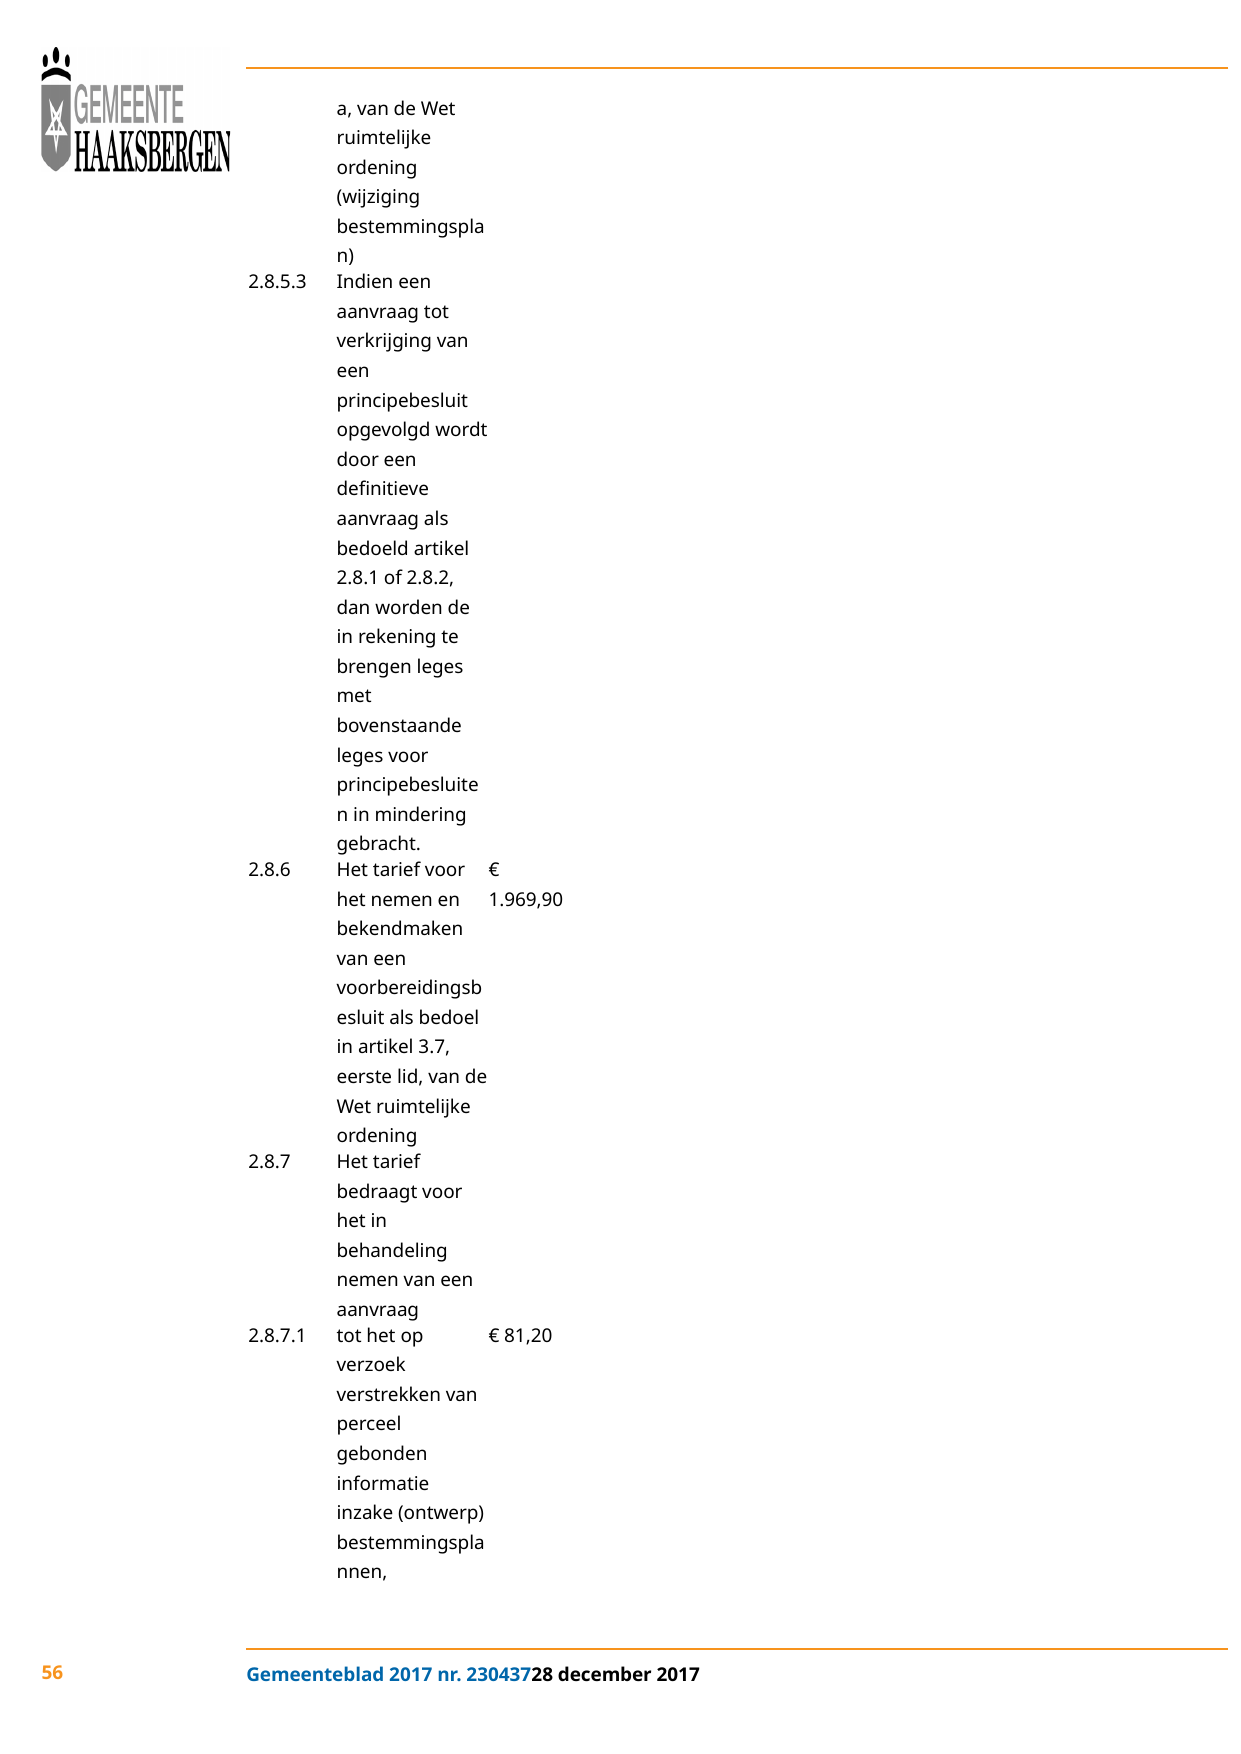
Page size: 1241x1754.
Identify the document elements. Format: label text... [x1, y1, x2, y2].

table_cell Het tarief bedraagt voor het in behandeling nemen van een aanvraag [336, 1148, 488, 1322]
table_cell [931, 856, 975, 1148]
table_cell [1019, 95, 1063, 268]
table_cell [488, 1148, 577, 1322]
table_cell [665, 95, 709, 268]
table_cell [665, 269, 709, 856]
table_cell [577, 1148, 621, 1322]
table_cell [798, 856, 842, 1148]
table_cell [798, 1322, 842, 1584]
table_cell [488, 95, 577, 268]
table_cell [709, 95, 754, 268]
table_cell 2.8.7 [248, 1148, 336, 1322]
table_cell [975, 1148, 1019, 1322]
table_cell [665, 1322, 709, 1584]
table_cell [621, 856, 665, 1148]
table_cell [798, 269, 842, 856]
table_cell [665, 856, 709, 1148]
table_cell [1063, 95, 1107, 268]
table_cell [709, 269, 754, 856]
table_cell [886, 1148, 931, 1322]
table_cell [975, 269, 1019, 856]
table_cell [1108, 1322, 1152, 1584]
table_cell Indien een aanvraag tot verkrijging van een principebesluit opgevolgd wordt door een definitieve aanvraag als bedoeld artikel 2.8.1 of 2.8.2, dan worden de in rekening te brengen leges met bovenstaande leges voor principebesluiten in mindering gebracht. [336, 269, 488, 856]
table_cell [248, 95, 336, 268]
table_cell [621, 1322, 665, 1584]
table_cell [798, 1148, 842, 1322]
table_cell [754, 269, 798, 856]
table_cell [886, 1322, 931, 1584]
table_cell [709, 1322, 754, 1584]
table_cell [577, 95, 621, 268]
table_cell [1108, 856, 1152, 1148]
table_cell [754, 1322, 798, 1584]
table_cell [842, 1148, 886, 1322]
table_cell [886, 269, 931, 856]
table_cell Het tarief voor het nemen en bekendmaken van een voorbereidingsbesluit als bedoel in artikel 3.7, eerste lid, van de Wet ruimtelijke ordening [336, 856, 488, 1148]
table_cell [1019, 1322, 1063, 1584]
table_cell [842, 856, 886, 1148]
table_cell [709, 856, 754, 1148]
table_cell [1063, 269, 1107, 856]
table_cell [798, 95, 842, 268]
table_cell [842, 269, 886, 856]
table_cell € 81,20 [488, 1322, 577, 1584]
table_cell [931, 1148, 975, 1322]
table_cell [931, 1322, 975, 1584]
table_cell [1063, 1148, 1107, 1322]
table_cell [886, 95, 931, 268]
table_cell [577, 856, 621, 1148]
table_cell [754, 1148, 798, 1322]
table_cell [842, 1322, 886, 1584]
table_cell [621, 269, 665, 856]
table_cell 2.8.6 [248, 856, 336, 1148]
table_cell [1063, 1322, 1107, 1584]
table_cell tot het op verzoek verstrekken van perceel gebonden informatie inzake (ontwerp) bestemmingsplannen, [336, 1322, 488, 1584]
picture [41, 47, 231, 172]
table_cell [975, 1322, 1019, 1584]
table_cell 2.8.5.3 [248, 269, 336, 856]
table_cell [975, 856, 1019, 1148]
table_cell [1019, 269, 1063, 856]
table_cell [754, 856, 798, 1148]
table_cell [709, 1148, 754, 1322]
table_cell [1019, 856, 1063, 1148]
table_cell [577, 269, 621, 856]
table_cell [754, 95, 798, 268]
table_cell [1108, 95, 1152, 268]
table_cell [488, 269, 577, 856]
table_cell € 1.969,90 [488, 856, 577, 1148]
table_cell [931, 95, 975, 268]
table_cell [577, 1322, 621, 1584]
table_cell [621, 95, 665, 268]
table_cell [1019, 1148, 1063, 1322]
table_cell [1108, 269, 1152, 856]
table_cell [931, 269, 975, 856]
table_cell [886, 856, 931, 1148]
table_cell [975, 95, 1019, 268]
table_cell a, van de Wet ruimtelijke ordening (wijziging bestemmingsplan) [336, 95, 488, 268]
table_cell [1108, 1148, 1152, 1322]
table_cell 2.8.7.1 [248, 1322, 336, 1584]
table_cell [842, 95, 886, 268]
table_cell [665, 1148, 709, 1322]
table_cell [621, 1148, 665, 1322]
table_cell [1063, 856, 1107, 1148]
